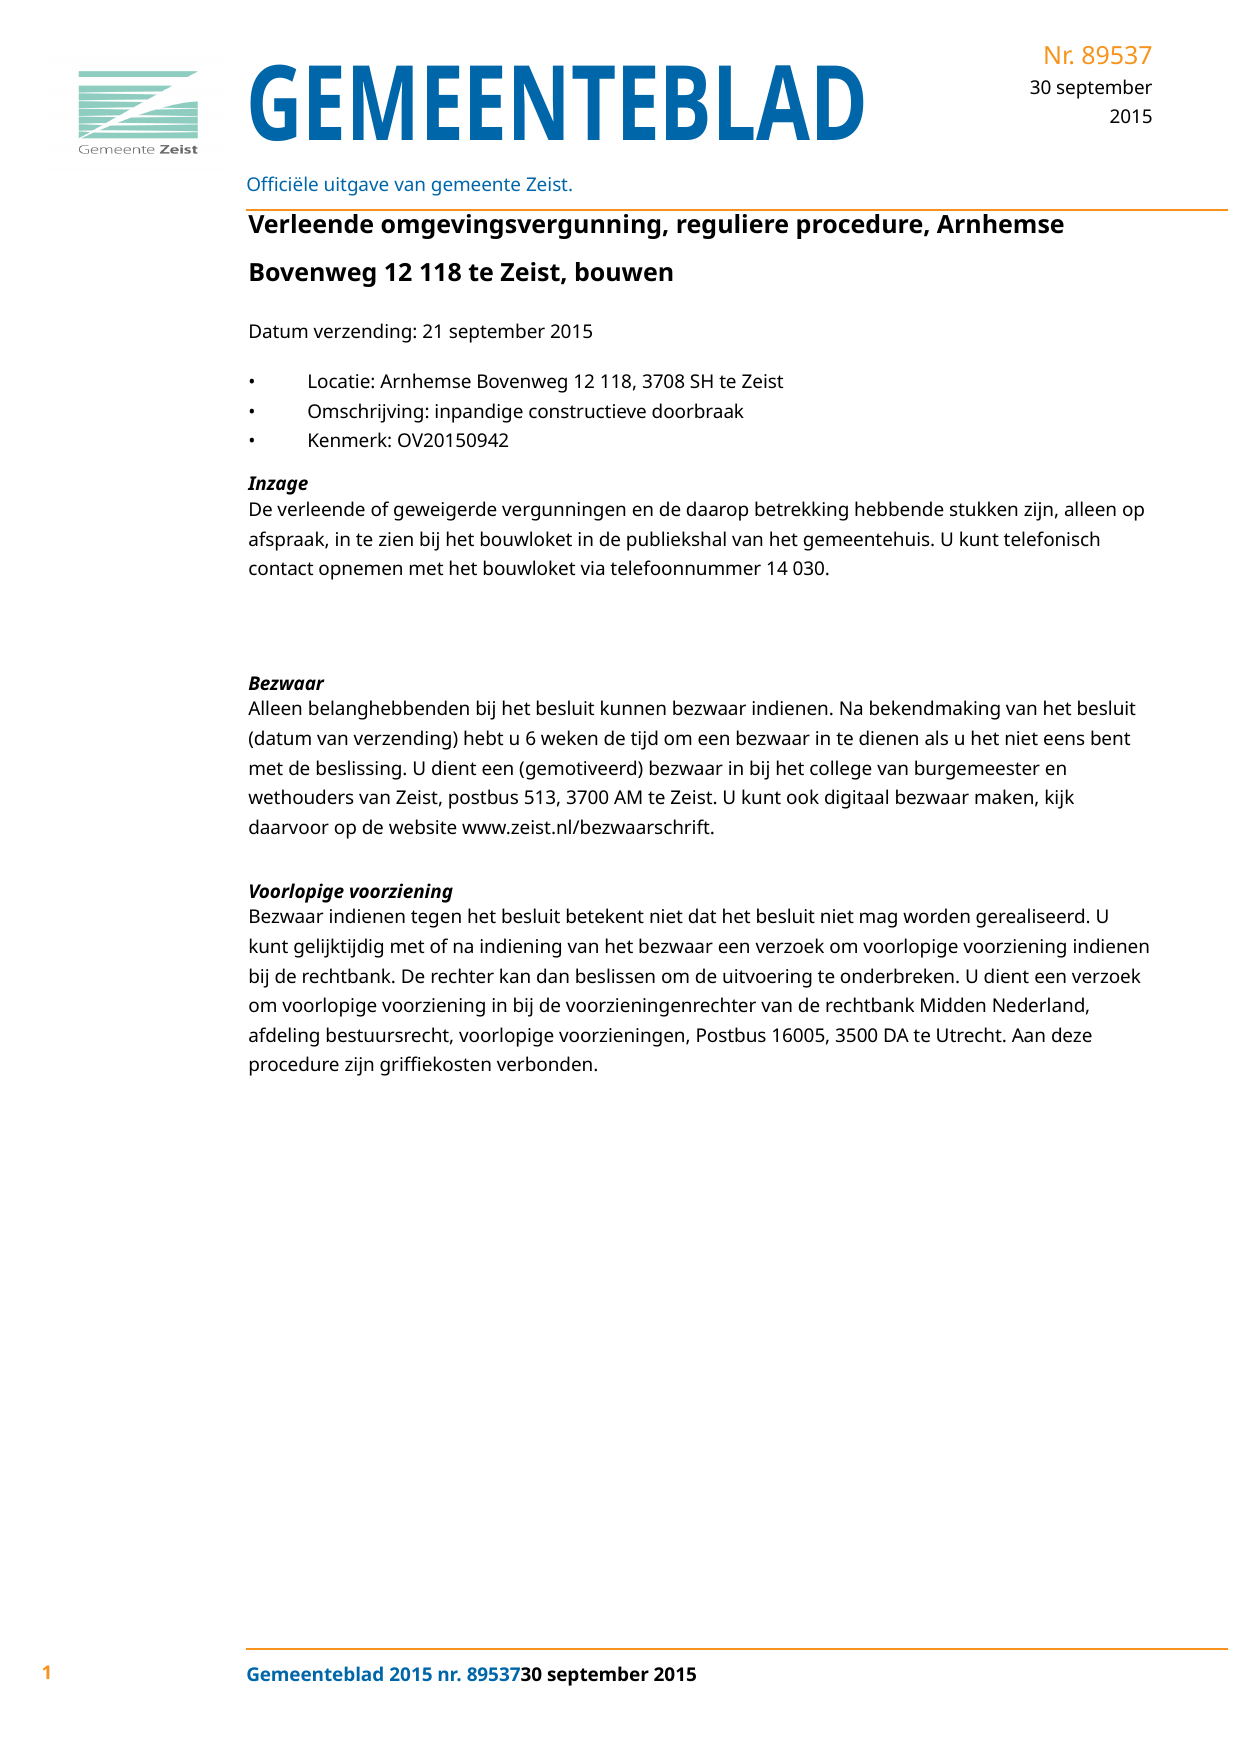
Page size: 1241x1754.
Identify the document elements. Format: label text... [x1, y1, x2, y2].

list Locatie: Arnhemse Bovenweg 12 118, 3708 SH te Zeist [248, 368, 1152, 394]
list Kenmerk: OV20150942 [248, 427, 1152, 453]
text Verleende omgevingsvergunning, reguliere procedure, Arnhemse Bovenweg 12 118 te Zeist, bouwen [248, 211, 1152, 288]
text Bezwaar [248, 670, 1152, 696]
text Datum verzending: 21 september 2015 [248, 318, 1152, 344]
text Voorlopige voorziening [248, 878, 1152, 904]
text De verleende of geweigerde vergunningen en de daarop betrekking hebbende stukken zijn, alleen op afspraak, in te zien bij het bouwloket in de publiekshal van het gemeentehuis. U kunt telefonisch contact opnemen met het bouwloket via telefoonnummer 14 030. [248, 496, 1152, 581]
picture [41, 47, 231, 172]
text Bezwaar indienen tegen het besluit betekent niet dat het besluit niet mag worden gerealiseerd. U kunt gelijktijdig met of na indiening van het bezwaar een verzoek om voorlopige voorziening indienen bij de rechtbank. De rechter kan dan beslissen om de uitvoering te onderbreken. U dient een verzoek om voorlopige voorziening in bij de voorzieningenrechter van de rechtbank Midden Nederland, afdeling bestuursrecht, voorlopige voorzieningen, Postbus 16005, 3500 DA te Utrecht. Aan deze procedure zijn griffiekosten verbonden. [248, 904, 1152, 1077]
text Inzage [248, 471, 1152, 496]
list Omschrijving: inpandige constructieve doorbraak [248, 398, 1152, 424]
text Alleen belanghebbenden bij het besluit kunnen bezwaar indienen. Na bekendmaking van het besluit (datum van verzending) hebt u 6 weken de tijd om een bezwaar in te dienen als u het niet eens bent met de beslissing. U dient een (gemotiveerd) bezwaar in bij het college van burgemeester en wethouders van Zeist, postbus 513, 3700 AM te Zeist. U kunt ook digitaal bezwaar maken, kijk daarvoor op de website www.zeist.nl/bezwaarschrift. [248, 696, 1152, 840]
